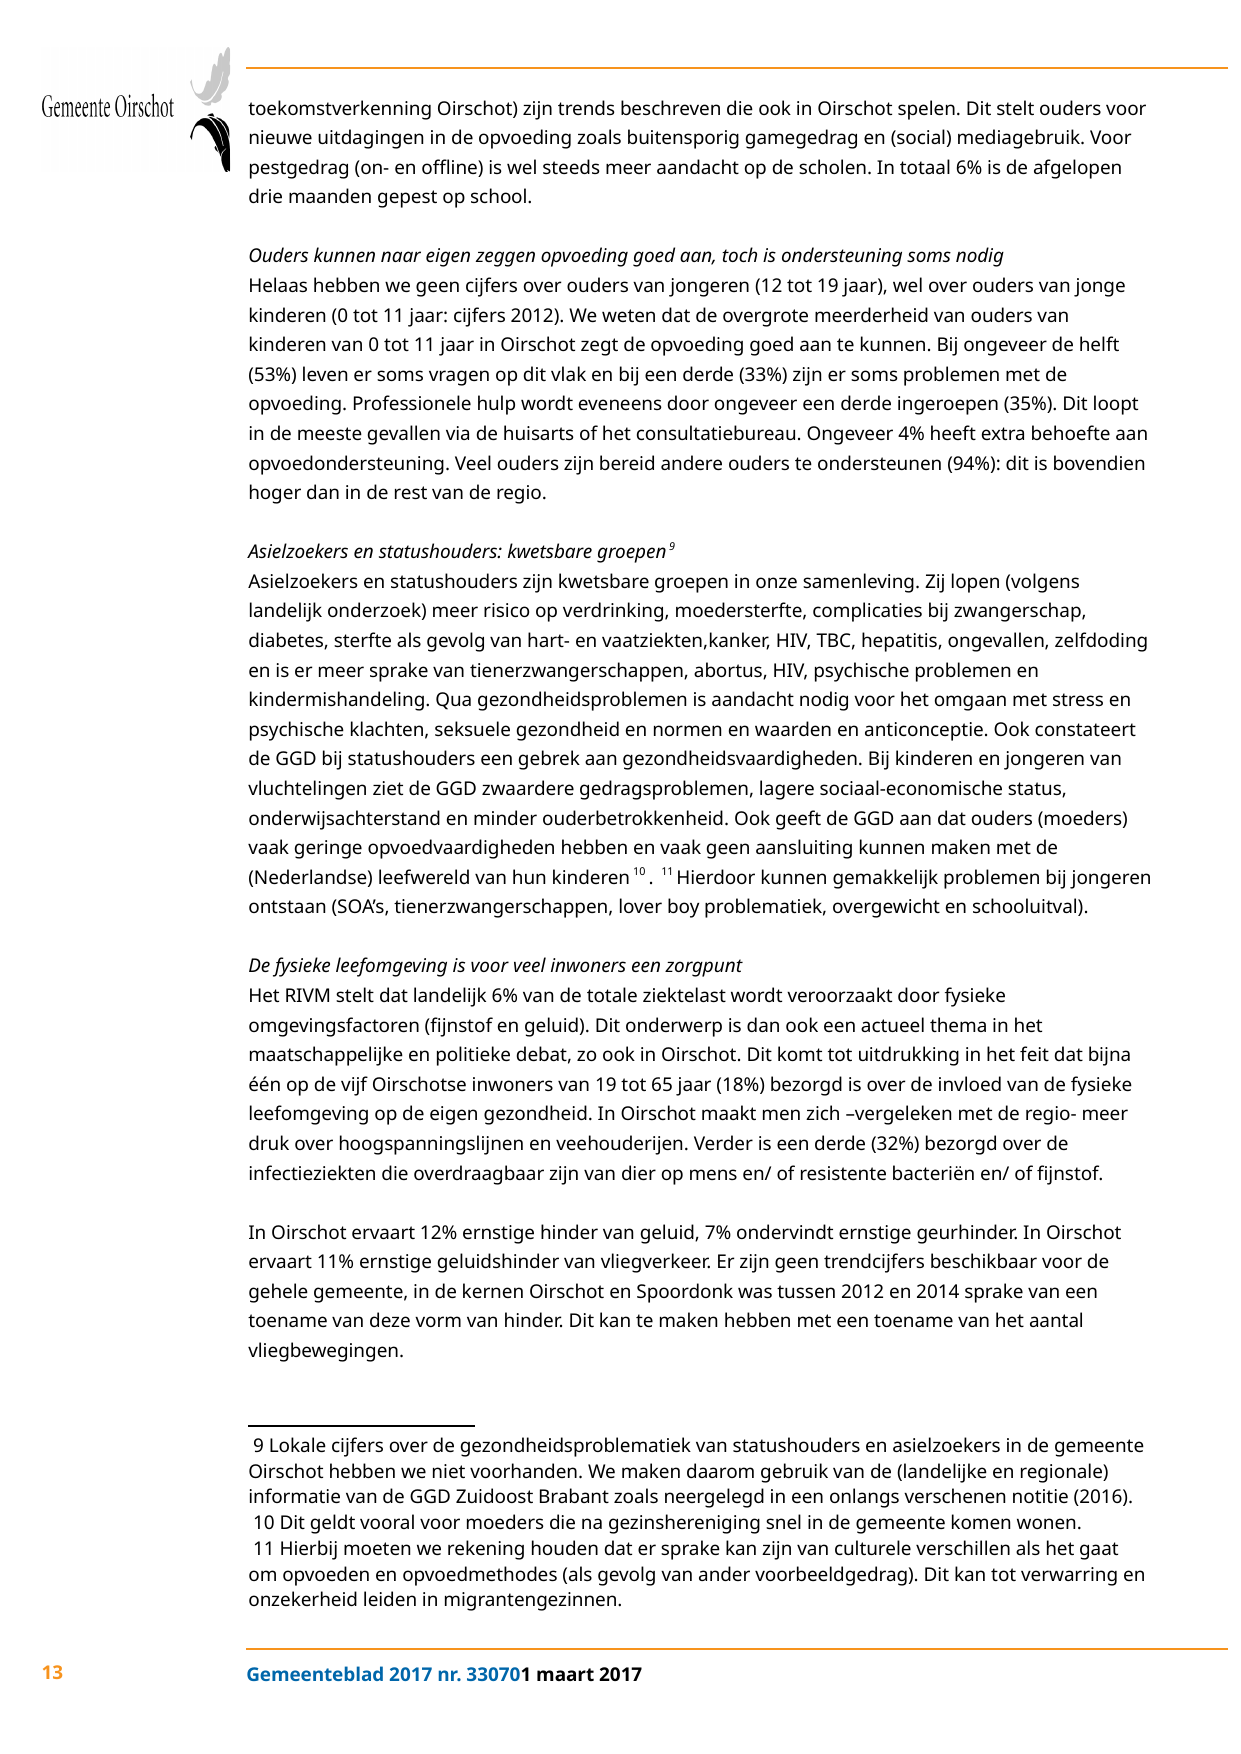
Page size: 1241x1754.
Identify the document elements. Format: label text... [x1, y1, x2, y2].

picture [41, 47, 231, 172]
text In Oirschot ervaart 12% ernstige hinder van geluid, 7% ondervindt ernstige geurhinder. In Oirschot ervaart 11% ernstige geluidshinder van vliegverkeer. Er zijn geen trendcijfers beschikbaar voor de gehele gemeente, in de kernen Oirschot en Spoordonk was tussen 2012 en 2014 sprake van een toename van deze vorm van hinder. Dit kan te maken hebben met een toename van het aantal vliegbewegingen. [248, 1219, 1152, 1363]
text Asielzoekers en statushouders zijn kwetsbare groepen in onze samenleving. Zij lopen (volgens landelijk onderzoek) meer risico op verdrinking, moedersterfte, complicaties bij zwangerschap, diabetes, sterfte als gevolg van hart- en vaatziekten,kanker, HIV, TBC, hepatitis, ongevallen, zelfdoding en is er meer sprake van tienerzwangerschappen, abortus, HIV, psychische problemen en kindermishandeling. Qua gezondheidsproblemen is aandacht nodig voor het omgaan met stress en psychische klachten, seksuele gezondheid en normen en waarden en anticonceptie. Ook constateert de GGD bij statushouders een gebrek aan gezondheidsvaardigheden. Bij kinderen en jongeren van vluchtelingen ziet de GGD zwaardere gedragsproblemen, lagere sociaal-economische status, onderwijsachterstand en minder ouderbetrokkenheid. Ook geeft de GGD aan dat ouders (moeders) vaak geringe opvoedvaardigheden hebben en vaak geen aansluiting kunnen maken met de (Nederlandse) leefwereld van hun kinderen. Hierdoor kunnen gemakkelijk problemen bij jongeren ontstaan (SOA’s, tienerzwangerschappen, lover boy problematiek, overgewicht en schooluitval). [248, 568, 1152, 919]
text Asielzoekers en statushouders: kwetsbare groepen [248, 538, 1152, 564]
text Ouders kunnen naar eigen zeggen opvoeding goed aan, toch is ondersteuning soms nodig [248, 243, 1152, 268]
text Lokale cijfers over de gezondheidsproblematiek van statushouders en asielzoekers in de gemeente Oirschot hebben we niet voorhanden. We maken daarom gebruik van de (landelijke en regionale) informatie van de GGD Zuidoost Brabant zoals neergelegd in een onlangs verschenen notitie (2016). [248, 1432, 1152, 1509]
text Het RIVM stelt dat landelijk 6% van de totale ziektelast wordt veroorzaakt door fysieke omgevingsfactoren (fijnstof en geluid). Dit onderwerp is dan ook een actueel thema in het maatschappelijke en politieke debat, zo ook in Oirschot. Dit komt tot uitdrukking in het feit dat bijna één op de vijf Oirschotse inwoners van 19 tot 65 jaar (18%) bezorgd is over de invloed van de fysieke leefomgeving op de eigen gezondheid. In Oirschot maakt men zich –vergeleken met de regio- meer druk over hoogspanningslijnen en veehouderijen. Verder is een derde (32%) bezorgd over de infectieziekten die overdraagbaar zijn van dier op mens en/ of resistente bacteriën en/ of fijnstof. [248, 982, 1152, 1186]
text De fysieke leefomgeving is voor veel inwoners een zorgpunt [248, 953, 1152, 978]
text Helaas hebben we geen cijfers over ouders van jongeren (12 tot 19 jaar), wel over ouders van jonge kinderen (0 tot 11 jaar: cijfers 2012). We weten dat de overgrote meerderheid van ouders van kinderen van 0 tot 11 jaar in Oirschot zegt de opvoeding goed aan te kunnen. Bij ongeveer de helft (53%) leven er soms vragen op dit vlak en bij een derde (33%) zijn er soms problemen met de opvoeding. Professionele hulp wordt eveneens door ongeveer een derde ingeroepen (35%). Dit loopt in de meeste gevallen via de huisarts of het consultatiebureau. Ongeveer 4% heeft extra behoefte aan opvoedondersteuning. Veel ouders zijn bereid andere ouders te ondersteunen (94%): dit is bovendien hoger dan in de rest van de regio. [248, 272, 1152, 505]
text Dit geldt vooral voor moeders die na gezinshereniging snel in de gemeente komen wonen. [248, 1509, 1152, 1535]
text toekomstverkenning Oirschot) zijn trends beschreven die ook in Oirschot spelen. Dit stelt ouders voor nieuwe uitdagingen in de opvoeding zoals buitensporig gamegedrag en (social) mediagebruik. Voor pestgedrag (on- en offline) is wel steeds meer aandacht op de scholen. In totaal 6% is de afgelopen drie maanden gepest op school. [248, 95, 1152, 209]
text Hierbij moeten we rekening houden dat er sprake kan zijn van culturele verschillen als het gaat om opvoeden en opvoedmethodes (als gevolg van ander voorbeeldgedrag). Dit kan tot verwarring en onzekerheid leiden in migrantengezinnen. [248, 1535, 1152, 1612]
